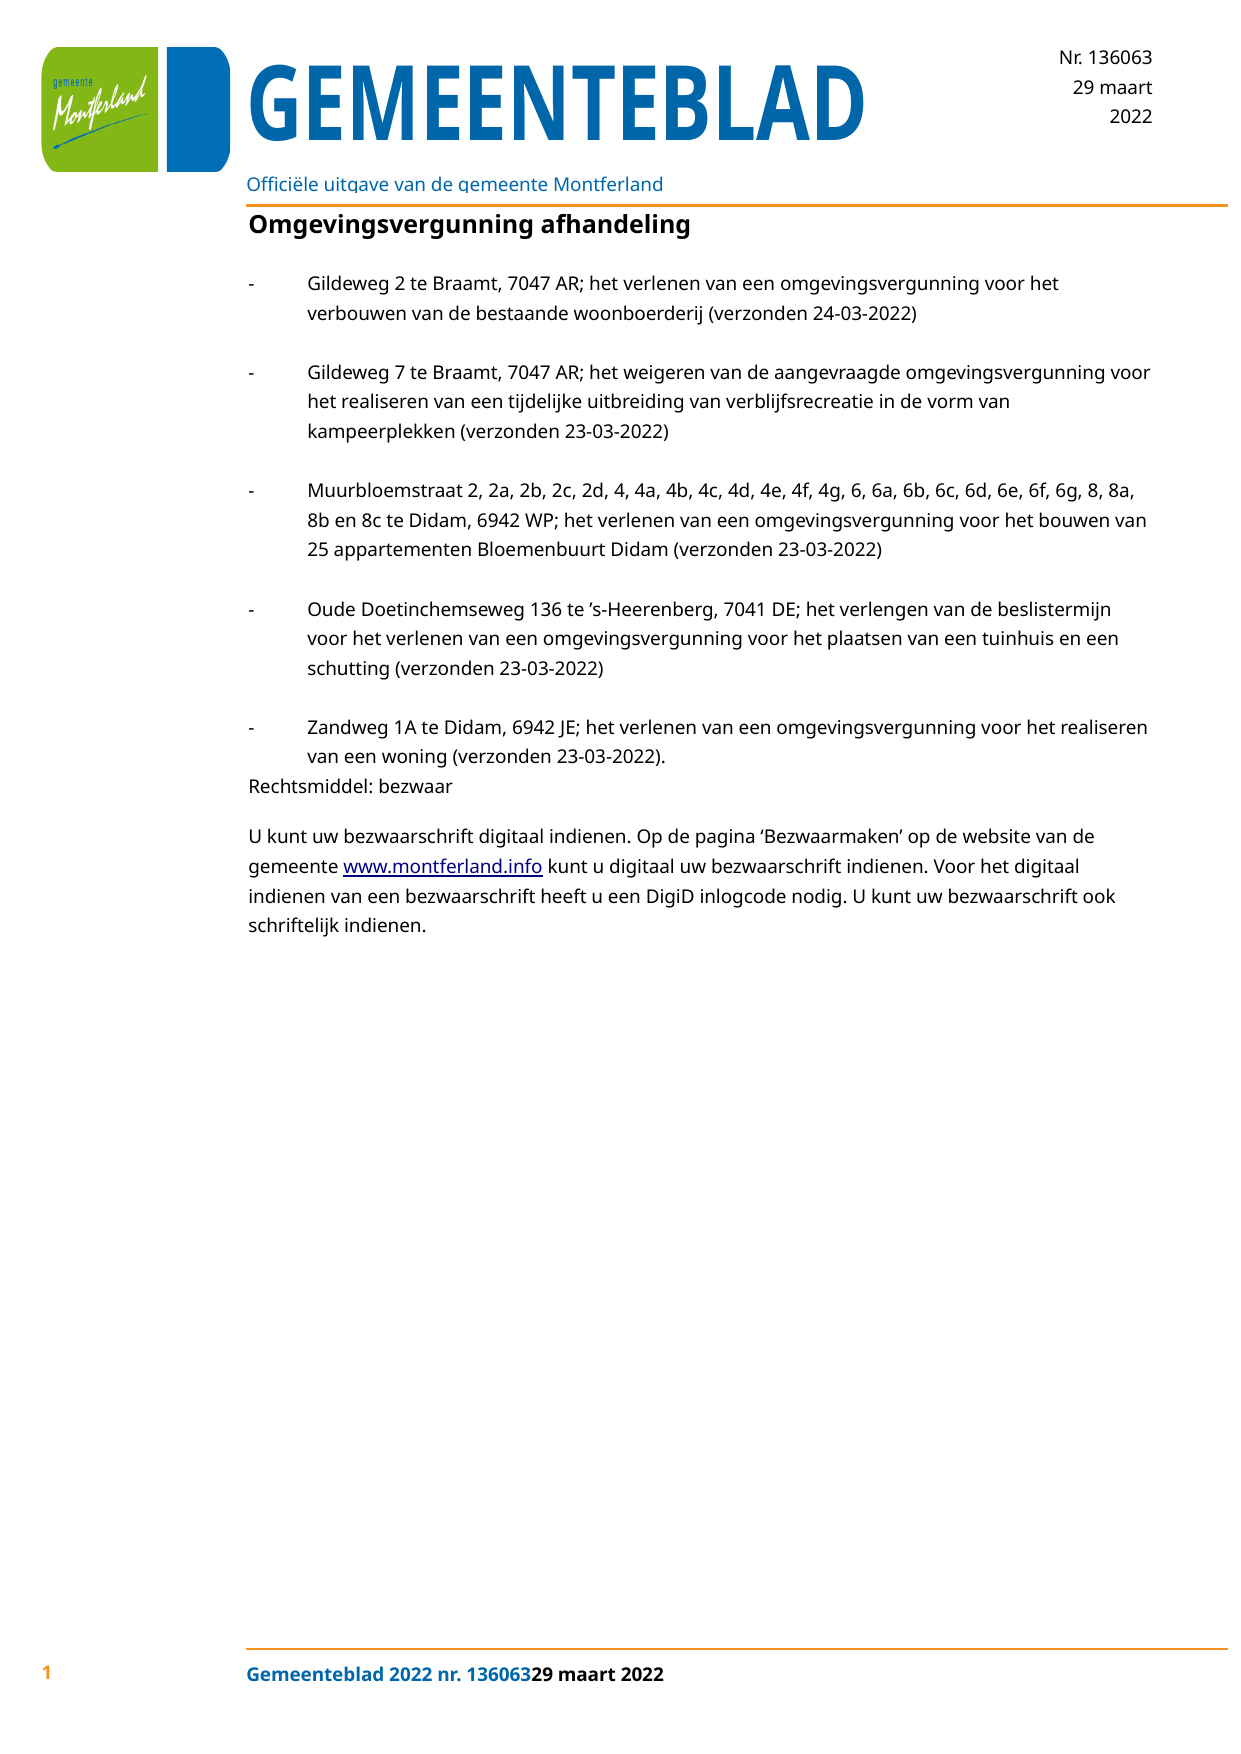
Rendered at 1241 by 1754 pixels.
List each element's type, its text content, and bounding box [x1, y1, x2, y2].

list Gildeweg 2 te Braamt, 7047 AR; het verlenen van een omgevingsvergunning voor het verbouwen van de bestaande woonboerderij (verzonden 24-03-2022) [248, 270, 1152, 326]
text Omgevingsvergunning afhandeling [248, 207, 1152, 241]
list Oude Doetinchemseweg 136 te ’s-Heerenberg, 7041 DE; het verlengen van de beslistermijn voor het verlenen van een omgevingsvergunning voor het plaatsen van een tuinhuis en een schutting (verzonden 23-03-2022) [248, 596, 1152, 681]
list Zandweg 1A te Didam, 6942 JE; het verlenen van een omgevingsvergunning voor het realiseren van een woning (verzonden 23-03-2022). [248, 714, 1152, 769]
text U kunt uw bezwaarschrift digitaal indienen. Op de pagina ‘Bezwaarmaken’ op de website van de gemeente www.montferland.info kunt u digitaal uw bezwaarschrift indienen. Voor het digitaal indienen van een bezwaarschrift heeft u een DigiD inlogcode nodig. U kunt uw bezwaarschrift ook schriftelijk indienen. [248, 824, 1152, 938]
text Rechtsmiddel: bezwaar [248, 773, 1152, 799]
list Gildeweg 7 te Braamt, 7047 AR; het weigeren van de aangevraagde omgevingsvergunning voor het realiseren van een tijdelijke uitbreiding van verblijfsrecreatie in de vorm van kampeerplekken (verzonden 23-03-2022) [248, 359, 1152, 444]
list Muurbloemstraat 2, 2a, 2b, 2c, 2d, 4, 4a, 4b, 4c, 4d, 4e, 4f, 4g, 6, 6a, 6b, 6c, 6d, 6e, 6f, 6g, 8, 8a, 8b en 8c te Didam, 6942 WP; het verlenen van een omgevingsvergunning voor het bouwen van 25 appartementen Bloemenbuurt Didam (verzonden 23-03-2022) [248, 477, 1152, 562]
picture [41, 47, 231, 172]
